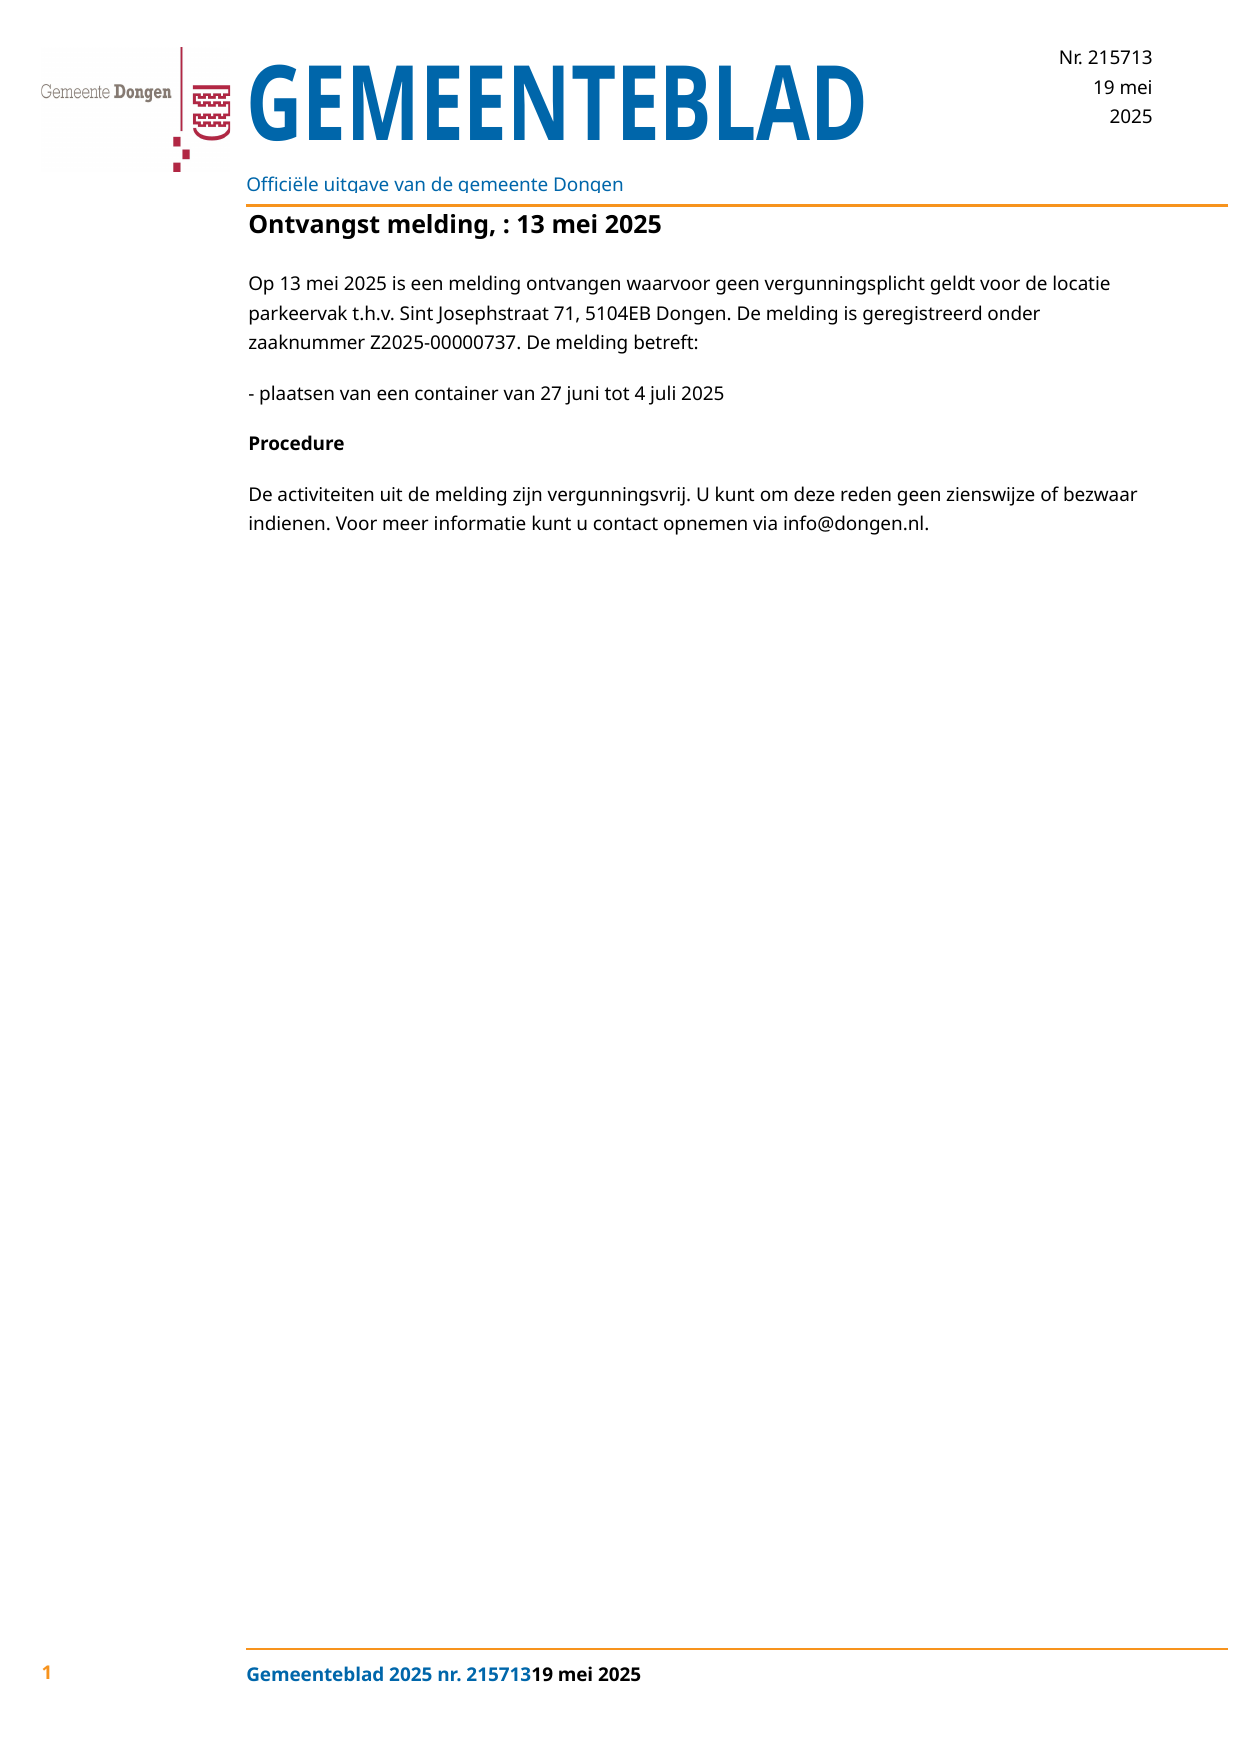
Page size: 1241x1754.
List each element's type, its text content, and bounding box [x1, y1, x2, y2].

picture [41, 47, 231, 172]
text Procedure [248, 430, 1152, 456]
text De activiteiten uit de melding zijn vergunningsvrij. U kunt om deze reden geen zienswijze of bezwaar indienen. Voor meer informatie kunt u contact opnemen via info@dongen.nl. [248, 481, 1152, 536]
text Op 13 mei 2025 is een melding ontvangen waarvoor geen vergunningsplicht geldt voor de locatie parkeervak t.h.v. Sint Josephstraat 71, 5104EB Dongen. De melding is geregistreerd onder zaaknummer Z2025-00000737. De melding betreft: [248, 270, 1152, 355]
text Ontvangst melding, : 13 mei 2025 [248, 207, 1152, 241]
text - plaatsen van een container van 27 juni tot 4 juli 2025 [248, 380, 1152, 406]
